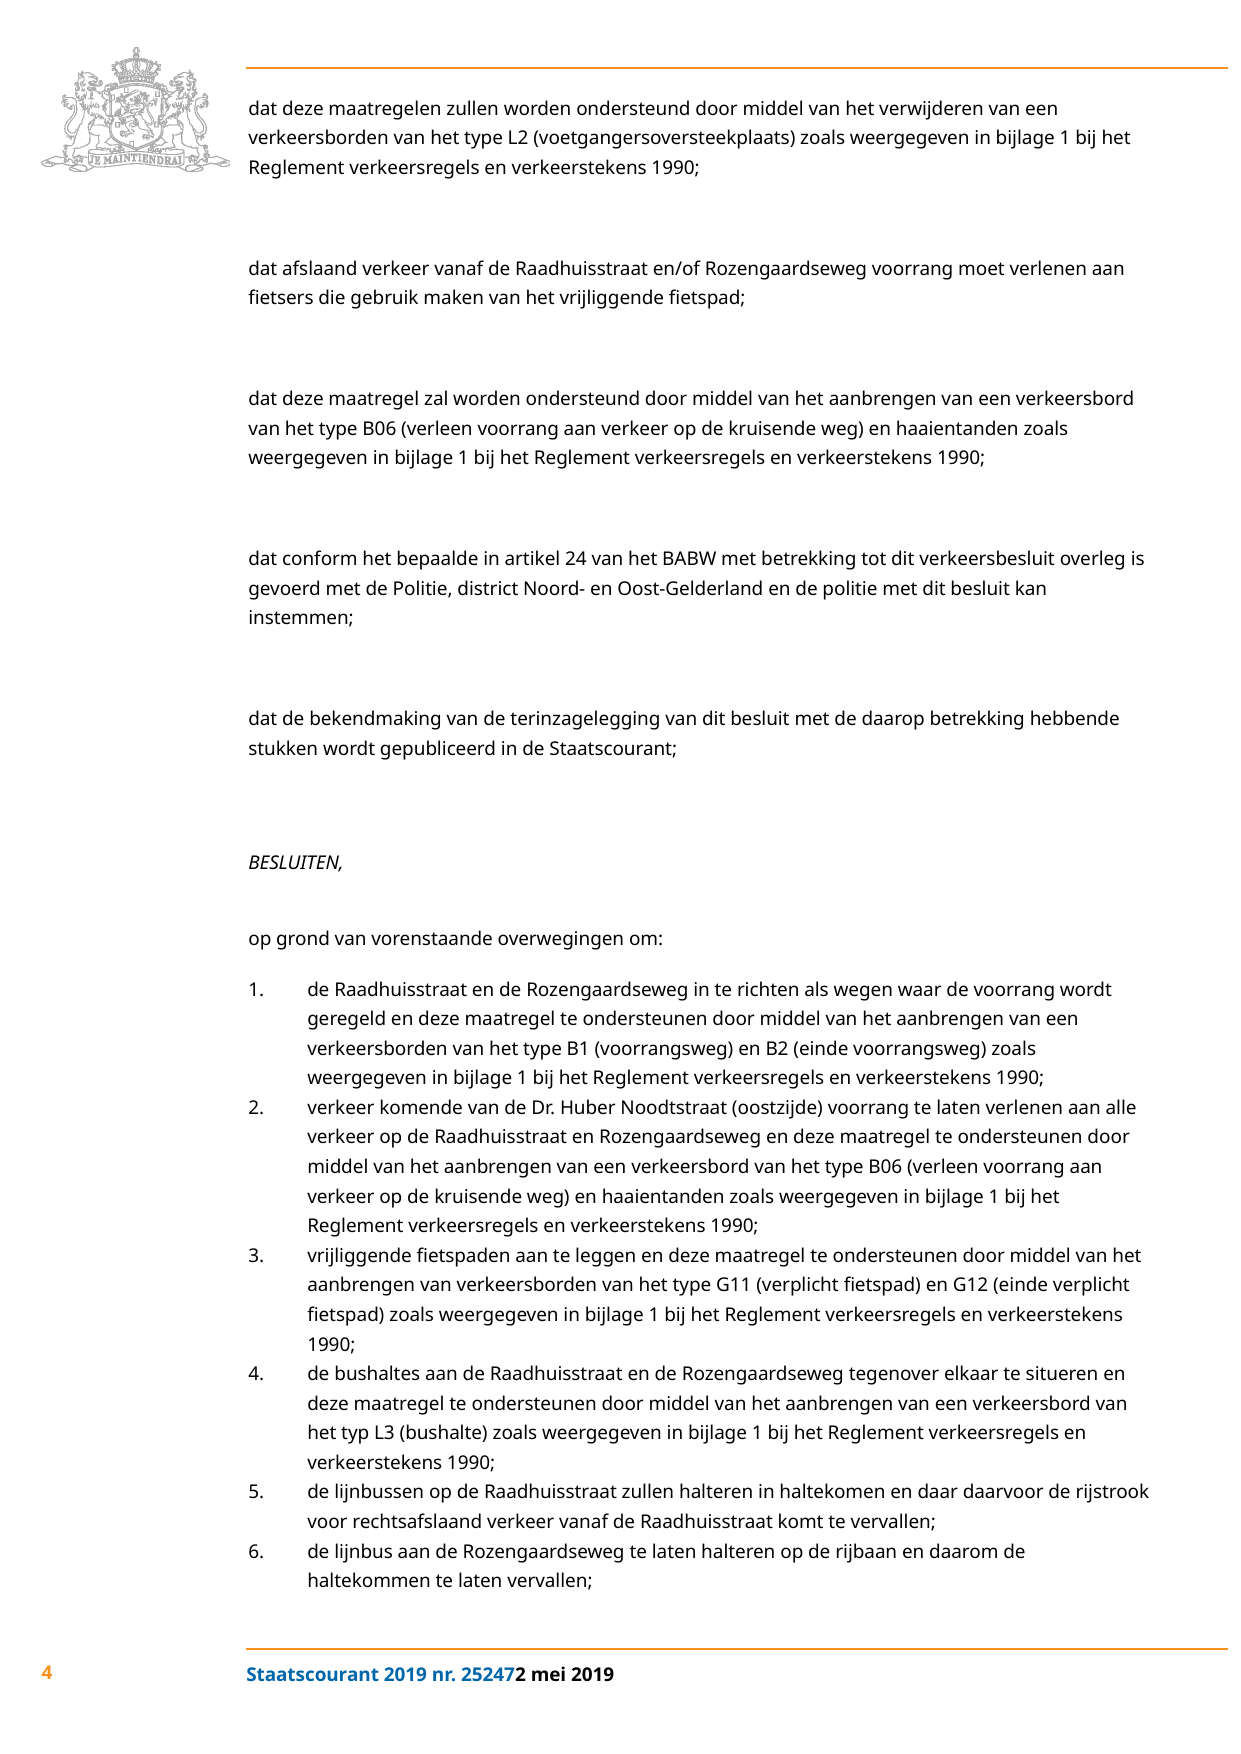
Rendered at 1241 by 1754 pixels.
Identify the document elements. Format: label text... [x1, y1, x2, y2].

list de lijnbussen op de Raadhuisstraat zullen halteren in haltekomen en daar daarvoor de rijstrook voor rechtsafslaand verkeer vanaf de Raadhuisstraat komt te vervallen; [248, 1479, 1152, 1534]
list de Raadhuisstraat en de Rozengaardseweg in te richten als wegen waar de voorrang wordt geregeld en deze maatregel te ondersteunen door middel van het aanbrengen van een verkeersborden van het type B1 (voorrangsweg) en B2 (einde voorrangsweg) zoals weergegeven in bijlage 1 bij het Reglement verkeersregels en verkeerstekens 1990; [248, 976, 1152, 1090]
text op grond van vorenstaande overwegingen om: [248, 925, 1152, 951]
text dat afslaand verkeer vanaf de Raadhuisstraat en/of Rozengaardseweg voorrang moet verlenen aan fietsers die gebruik maken van het vrijliggende fietspad; [248, 255, 1152, 310]
list de bushaltes aan de Raadhuisstraat en de Rozengaardseweg tegenover elkaar te situeren en deze maatregel te ondersteunen door middel van het aanbrengen van een verkeersbord van het typ L3 (bushalte) zoals weergegeven in bijlage 1 bij het Reglement verkeersregels en verkeerstekens 1990; [248, 1360, 1152, 1475]
text BESLUITEN, [248, 849, 1152, 875]
list verkeer komende van de Dr. Huber Noodtstraat (oostzijde) voorrang te laten verlenen aan alle verkeer op de Raadhuisstraat en Rozengaardseweg en deze maatregel te ondersteunen door middel van het aanbrengen van een verkeersbord van het type B06 (verleen voorrang aan verkeer op de kruisende weg) en haaientanden zoals weergegeven in bijlage 1 bij het Reglement verkeersregels en verkeerstekens 1990; [248, 1094, 1152, 1238]
text dat de bekendmaking van de terinzagelegging van dit besluit met de daarop betrekking hebbende stukken wordt gepubliceerd in de Staatscourant; [248, 705, 1152, 761]
text dat deze maatregelen zullen worden ondersteund door middel van het verwijderen van een verkeersborden van het type L2 (voetgangersoversteekplaats) zoals weergegeven in bijlage 1 bij het Reglement verkeersregels en verkeerstekens 1990; [248, 95, 1152, 180]
picture [41, 47, 231, 172]
list vrijliggende fietspaden aan te leggen en deze maatregel te ondersteunen door middel van het aanbrengen van verkeersborden van het type G11 (verplicht fietspad) en G12 (einde verplicht fietspad) zoals weergegeven in bijlage 1 bij het Reglement verkeersregels en verkeerstekens 1990; [248, 1242, 1152, 1356]
text dat deze maatregel zal worden ondersteund door middel van het aanbrengen van een verkeersbord van het type B06 (verleen voorrang aan verkeer op de kruisende weg) en haaientanden zoals weergegeven in bijlage 1 bij het Reglement verkeersregels en verkeerstekens 1990; [248, 385, 1152, 470]
list de lijnbus aan de Rozengaardseweg te laten halteren op de rijbaan en daarom de haltekommen te laten vervallen; [248, 1538, 1152, 1593]
text dat conform het bepaalde in artikel 24 van het BABW met betrekking tot dit verkeersbesluit overleg is gevoerd met de Politie, district Noord- en Oost-Gelderland en de politie met dit besluit kan instemmen; [248, 545, 1152, 630]
